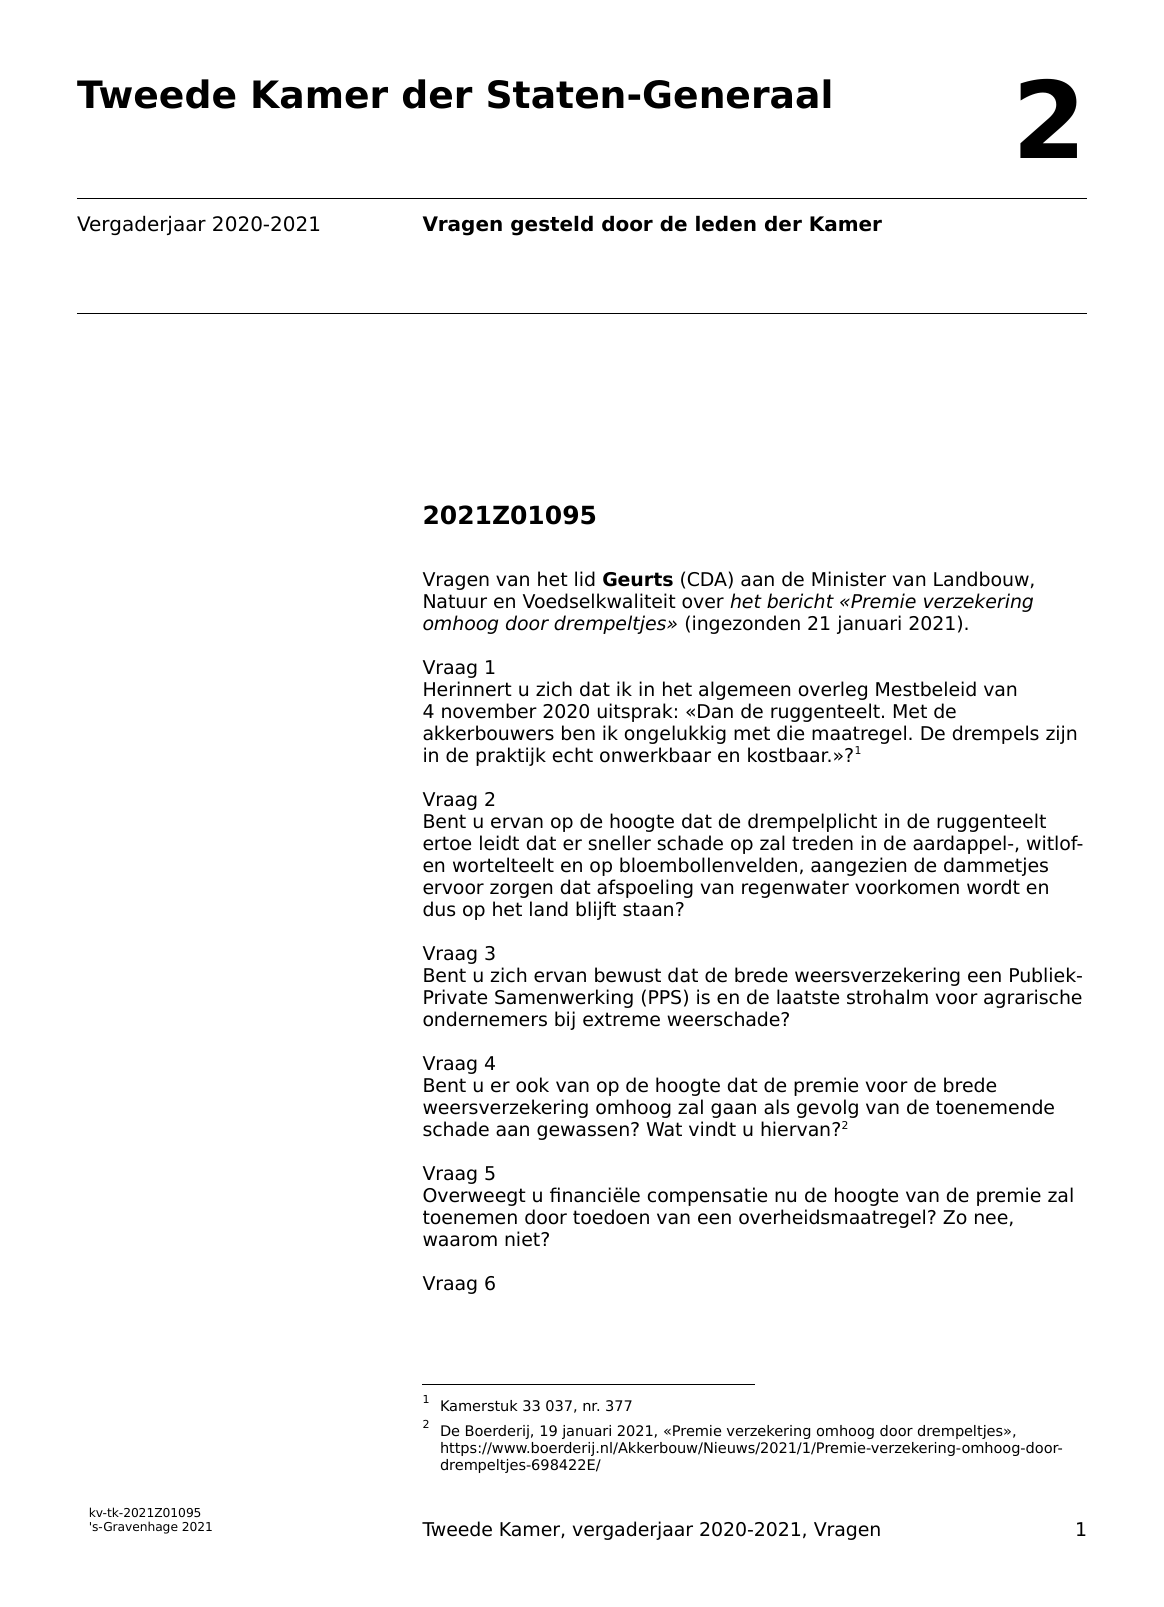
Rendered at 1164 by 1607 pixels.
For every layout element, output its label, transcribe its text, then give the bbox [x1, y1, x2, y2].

text Vraag 1 [422, 657, 1087, 679]
text Bent u ervan op de hoogte dat de drempelplicht in de ruggenteelt ertoe leidt dat er sneller schade op zal treden in de aardappel-, witlof- en wortelteelt en op bloembollenvelden, aangezien de dammetjes ervoor zorgen dat afspoeling van regenwater voorkomen wordt en dus op het land blijft staan? [422, 811, 1087, 921]
text 2021Z01095 [422, 501, 1087, 531]
text Vraag 5 [422, 1163, 1087, 1185]
text kv-tk-2021Z01095 [88, 1506, 323, 1520]
table_cell Vergaderjaar 2020-2021 [77, 199, 422, 313]
text Herinnert u zich dat ik in het algemeen overleg Mestbeleid van 4 november 2020 uitsprak: «Dan de ruggenteelt. Met de akkerbouwers ben ik ongelukkig met die maatregel. De drempels zijn in de praktijk echt onwerkbaar en kostbaar.»? [422, 679, 1087, 767]
table_header 2 [886, 59, 1087, 198]
text 's-Gravenhage 2021 [88, 1520, 323, 1534]
table_header Tweede Kamer der Staten-Generaal [77, 59, 886, 198]
text Bent u er ook van op de hoogte dat de premie voor de brede weersverzekering omhoog zal gaan als gevolg van de toenemende schade aan gewassen? Wat vindt u hiervan? [422, 1075, 1087, 1141]
table_cell Vragen gesteld door de leden der Kamer [422, 199, 1087, 313]
text Vragen van het lid Geurts (CDA) aan de Minister van Landbouw, Natuur en Voedselkwaliteit over het bericht «Premie verzekering omhoog door drempeltjes» (ingezonden 21 januari 2021). [422, 569, 1087, 635]
text Overweegt u financiële compensatie nu de hoogte van de premie zal toenemen door toedoen van een overheidsmaatregel? Zo nee, waarom niet? [422, 1185, 1087, 1251]
text Vraag 4 [422, 1053, 1087, 1075]
text Bent u zich ervan bewust dat de brede weersverzekering een Publiek-Private Samenwerking (PPS) is en de laatste strohalm voor agrarische ondernemers bij extreme weerschade? [422, 965, 1087, 1031]
text Kamerstuk 33 037, nr. 377 [422, 1393, 1087, 1416]
text Vraag 3 [422, 943, 1087, 965]
text De Boerderij, 19 januari 2021, «Premie verzekering omhoog door drempeltjes», https://www.boerderij.nl/Akkerbouw/Nieuws/2021/1/Premie-verzekering-omhoog-door-drempeltjes-698422E/ [422, 1418, 1087, 1474]
text Vraag 2 [422, 789, 1087, 811]
text Vraag 6 [422, 1273, 1087, 1295]
